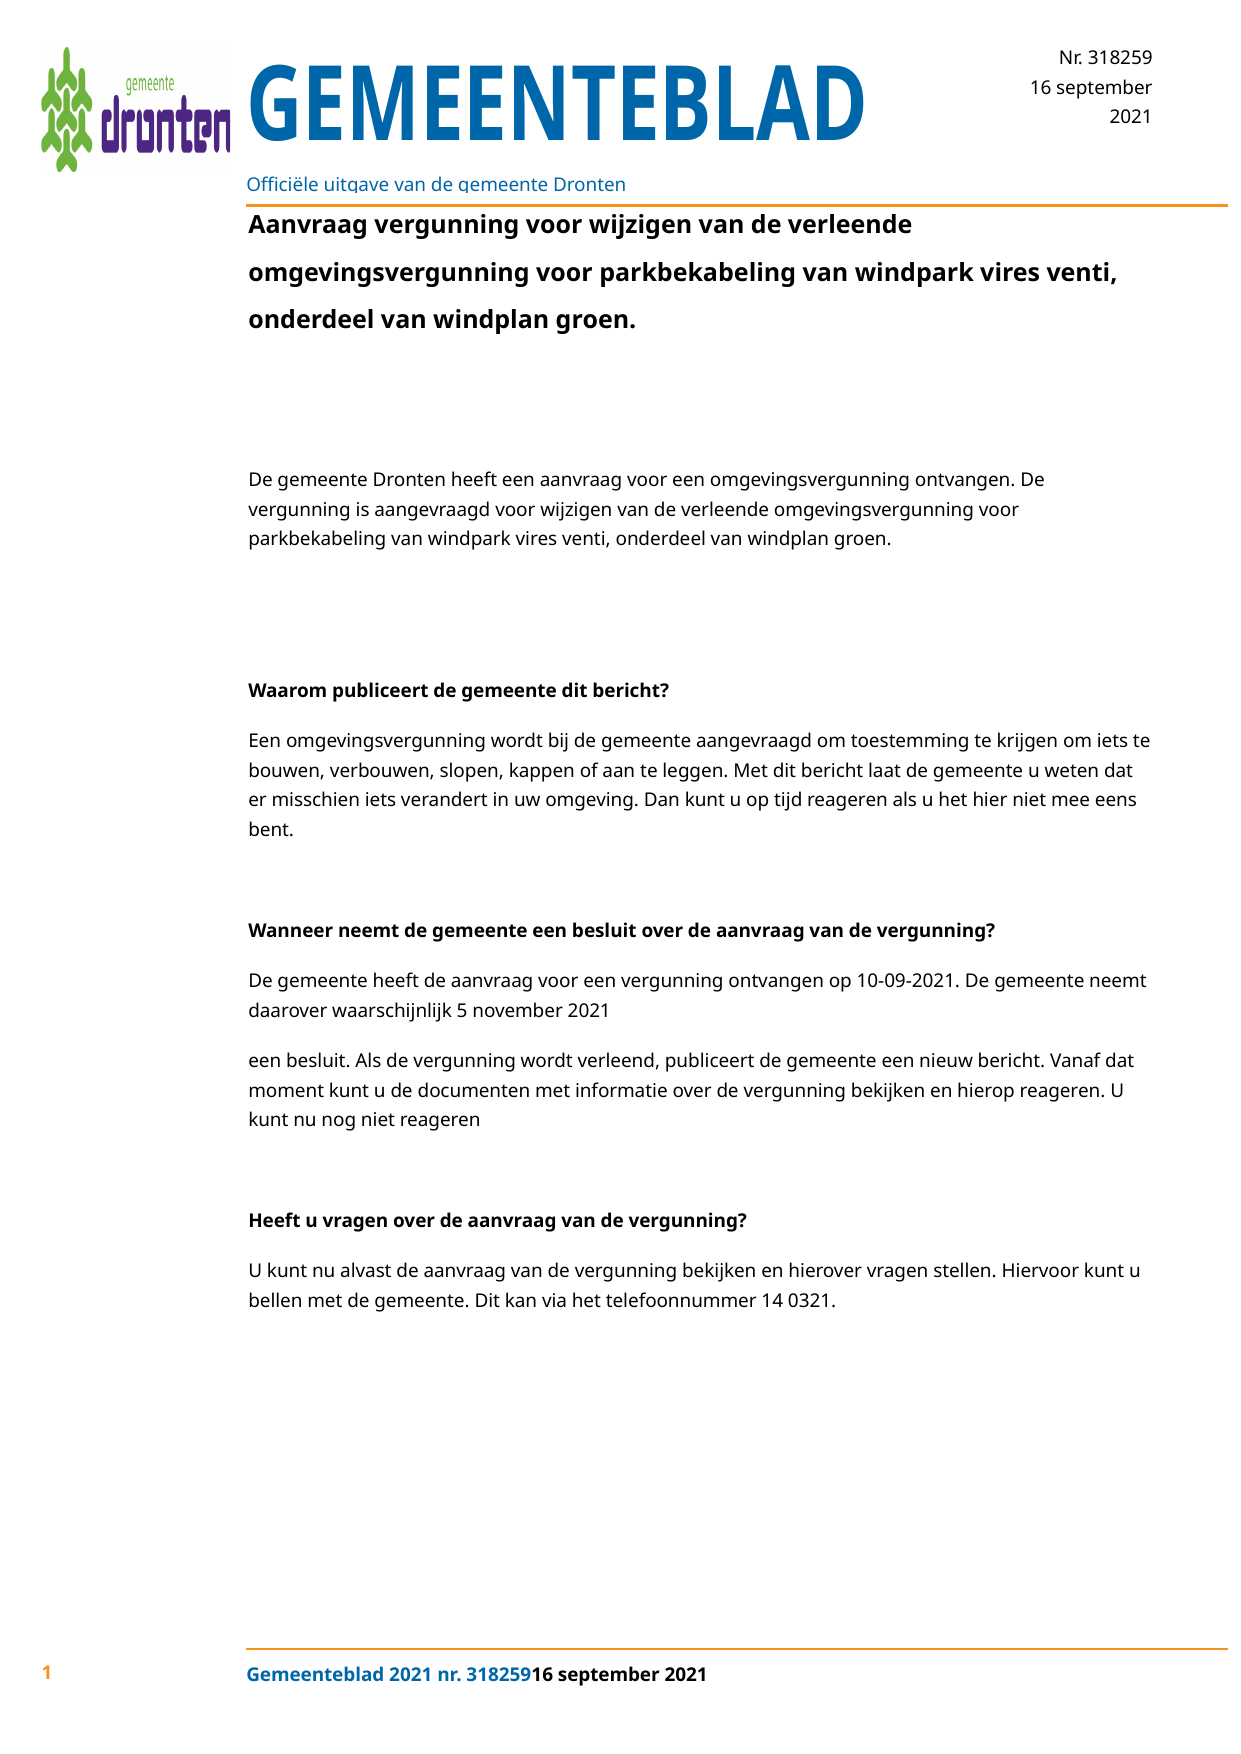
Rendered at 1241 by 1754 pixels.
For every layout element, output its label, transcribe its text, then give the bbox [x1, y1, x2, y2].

text De gemeente Dronten heeft een aanvraag voor een omgevingsvergunning ontvangen. De vergunning is aangevraagd voor wijzigen van de verleende omgevingsvergunning voor parkbekabeling van windpark vires venti, onderdeel van windplan groen. [248, 466, 1152, 551]
picture [41, 47, 231, 172]
text Waarom publiceert de gemeente dit bericht? [248, 677, 1152, 702]
text U kunt nu alvast de aanvraag van de vergunning bekijken en hierover vragen stellen. Hiervoor kunt u bellen met de gemeente. Dit kan via het telefoonnummer 14 0321. [248, 1258, 1152, 1313]
text Wanneer neemt de gemeente een besluit over de aanvraag van de vergunning? [248, 917, 1152, 942]
text een besluit. Als de vergunning wordt verleend, publiceert de gemeente een nieuw bericht. Vanaf dat moment kunt u de documenten met informatie over de vergunning bekijken en hierop reageren. U kunt nu nog niet reageren [248, 1047, 1152, 1132]
text Heeft u vragen over de aanvraag van de vergunning? [248, 1207, 1152, 1233]
text Een omgevingsvergunning wordt bij de gemeente aangevraagd om toestemming te krijgen om iets te bouwen, verbouwen, slopen, kappen of aan te leggen. Met dit bericht laat de gemeente u weten dat er misschien iets verandert in uw omgeving. Dan kunt u op tijd reageren als u het hier niet mee eens bent. [248, 727, 1152, 842]
text De gemeente heeft de aanvraag voor een vergunning ontvangen op 10-09-2021. De gemeente neemt daarover waarschijnlijk 5 november 2021 [248, 967, 1152, 1022]
text Aanvraag vergunning voor wijzigen van de verleende omgevingsvergunning voor parkbekabeling van windpark vires venti, onderdeel van windplan groen. [248, 207, 1152, 336]
